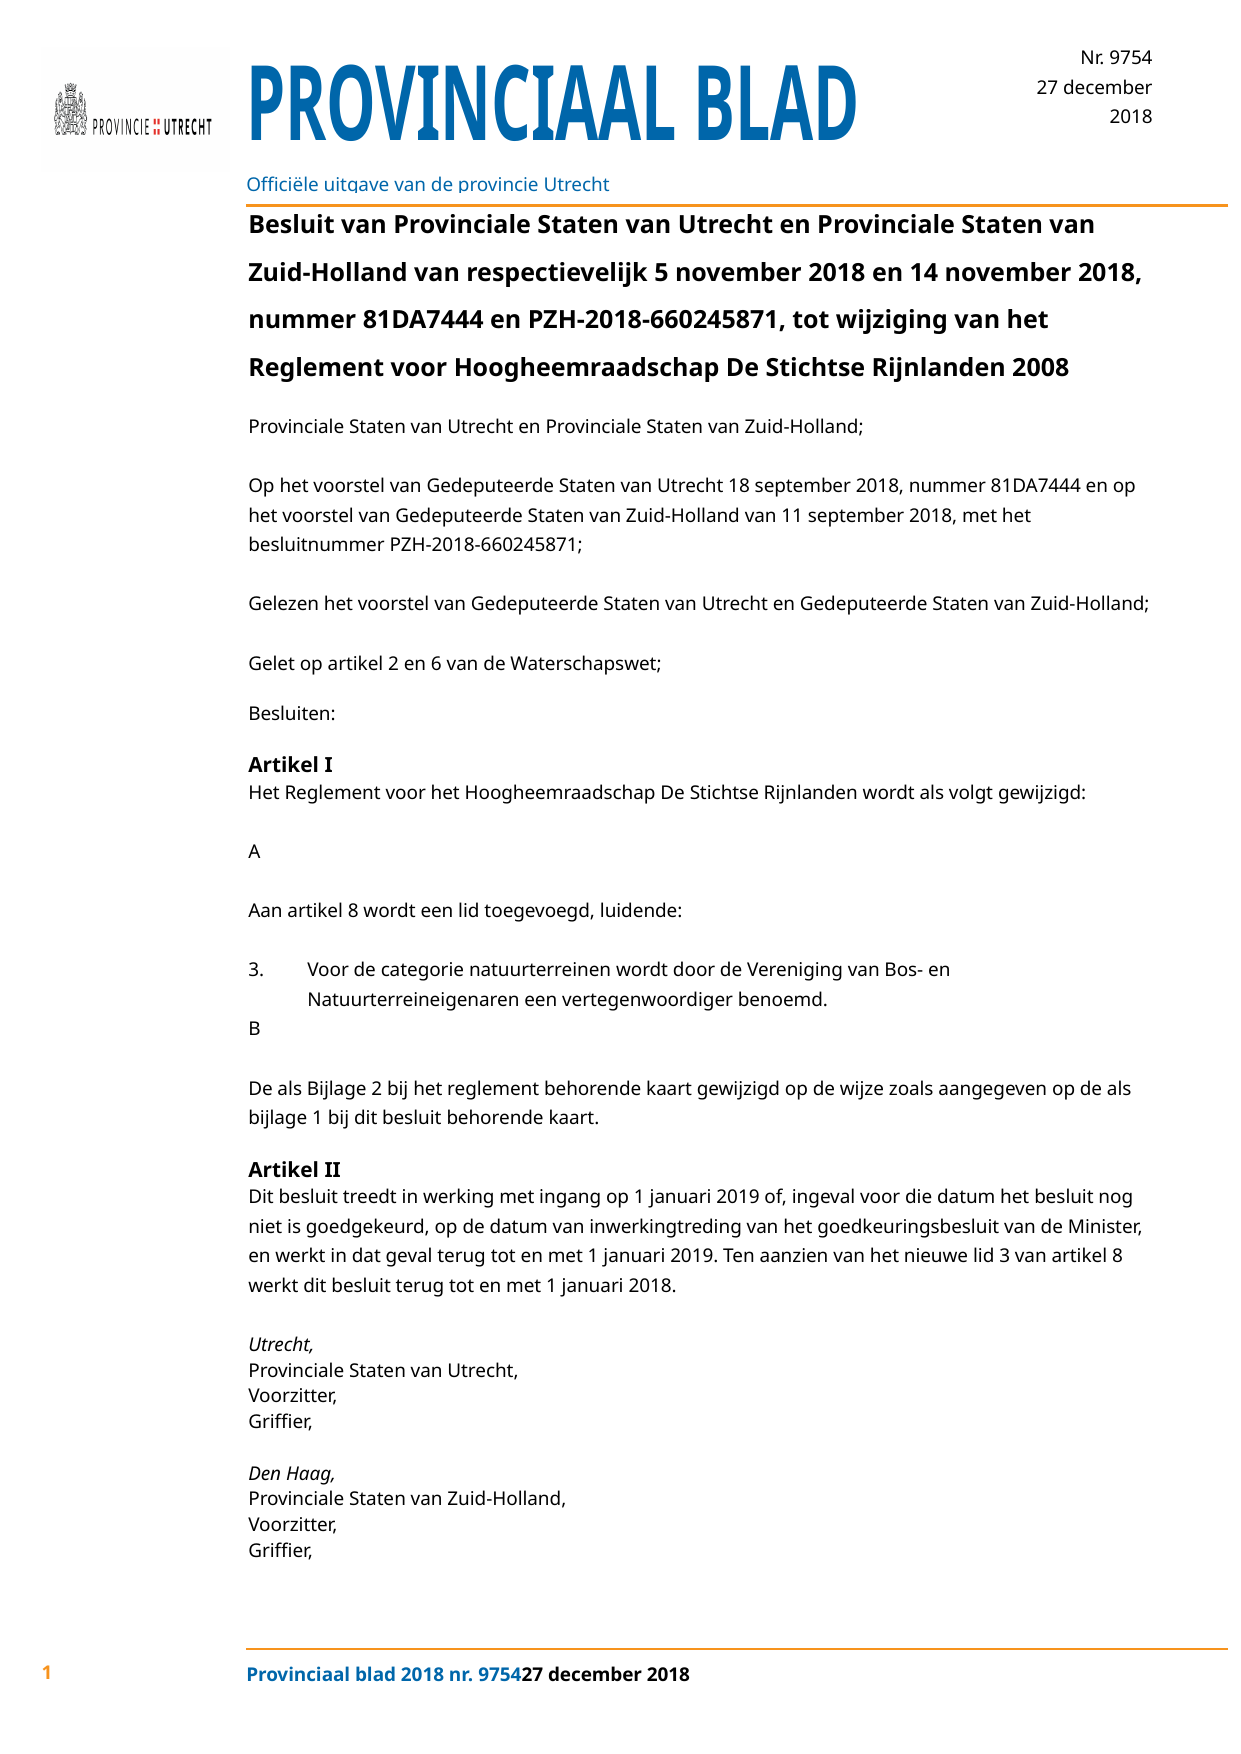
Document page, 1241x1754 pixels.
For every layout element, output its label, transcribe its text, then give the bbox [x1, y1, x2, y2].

text Provinciale Staten van Utrecht en Provinciale Staten van Zuid-Holland; [248, 413, 1152, 439]
text Aan artikel 8 wordt een lid toegevoegd, luidende: [248, 897, 1152, 923]
text Gelezen het voorstel van Gedeputeerde Staten van Utrecht en Gedeputeerde Staten van Zuid-Holland; [248, 591, 1152, 616]
text Den Haag, [248, 1460, 1152, 1486]
text Griffier, [248, 1408, 1152, 1434]
text Griffier, [248, 1537, 1152, 1563]
text Dit besluit treedt in werking met ingang op 1 januari 2019 of, ingeval voor die datum het besluit nog niet is goedgekeurd, op de datum van inwerkingtreding van het goedkeuringsbesluit van de Minister, en werkt in dat geval terug tot en met 1 januari 2019. Ten aanzien van het nieuwe lid 3 van artikel 8 werkt dit besluit terug tot en met 1 januari 2018. [248, 1183, 1152, 1298]
text Provinciale Staten van Zuid-Holland, [248, 1486, 1152, 1511]
text Besluiten: [248, 700, 1152, 726]
text Voorzitter, [248, 1383, 1152, 1408]
picture [41, 47, 231, 172]
text Op het voorstel van Gedeputeerde Staten van Utrecht 18 september 2018, nummer 81DA7444 en op het voorstel van Gedeputeerde Staten van Zuid-Holland van 11 september 2018, met het besluitnummer PZH-2018-660245871; [248, 472, 1152, 557]
text Provinciale Staten van Utrecht, [248, 1357, 1152, 1383]
text Besluit van Provinciale Staten van Utrecht en Provinciale Staten van Zuid-Holland van respectievelijk 5 november 2018 en 14 november 2018, nummer 81DA7444 en PZH-2018-660245871, tot wijziging van het Reglement voor Hoogheemraadschap De Stichtse Rijnlanden 2008 [248, 207, 1152, 384]
text Artikel II [248, 1155, 1152, 1183]
text Utrecht, [248, 1331, 1152, 1357]
text B [248, 1016, 1152, 1041]
text Gelet op artikel 2 en 6 van de Waterschapswet; [248, 650, 1152, 676]
text Het Reglement voor het Hoogheemraadschap De Stichtse Rijnlanden wordt als volgt gewijzigd: [248, 779, 1152, 805]
text Voorzitter, [248, 1511, 1152, 1537]
text Artikel I [248, 751, 1152, 779]
list Voor de categorie natuurterreinen wordt door de Vereniging van Bos- en Natuurterreineigenaren een vertegenwoordiger benoemd. [248, 956, 1152, 1012]
text A [248, 838, 1152, 864]
text De als Bijlage 2 bij het reglement behorende kaart gewijzigd op de wijze zoals aangegeven op de als bijlage 1 bij dit besluit behorende kaart. [248, 1075, 1152, 1130]
